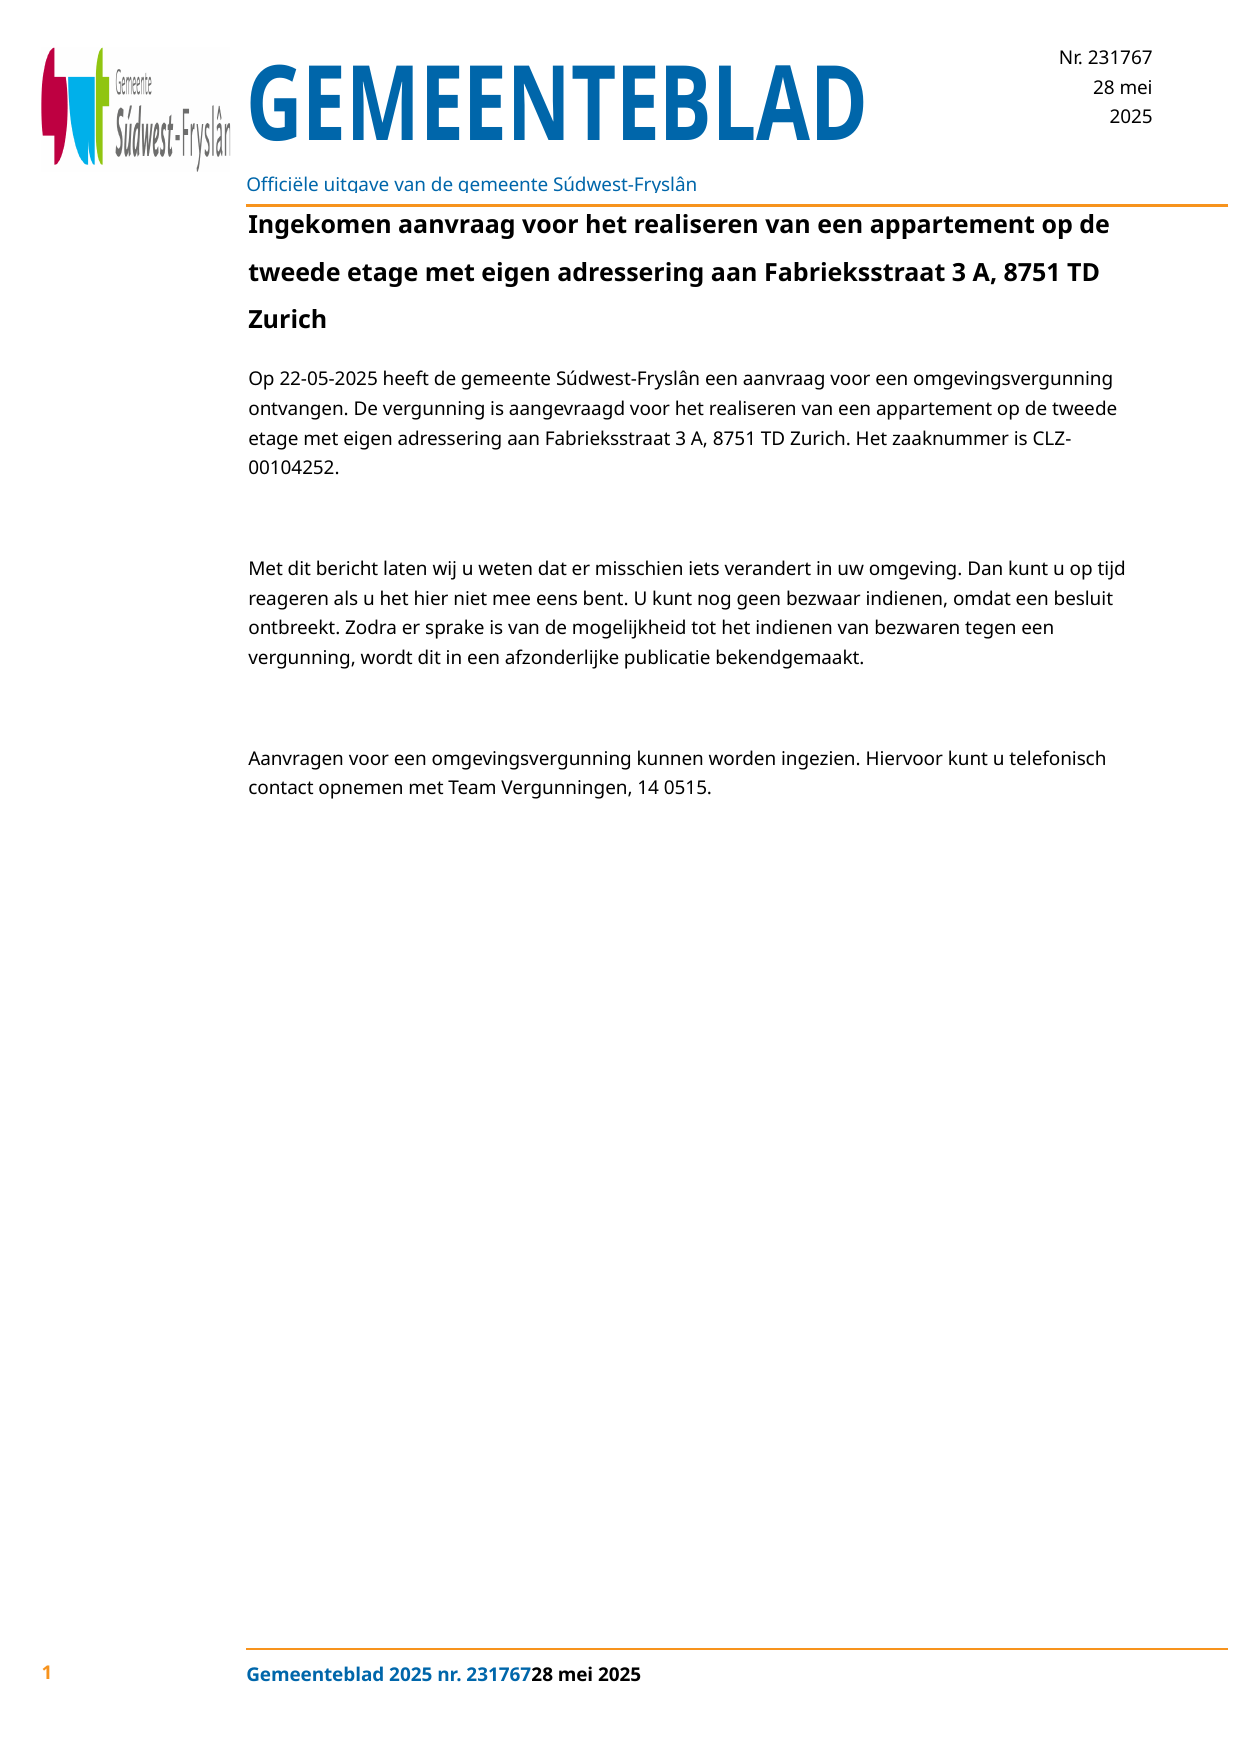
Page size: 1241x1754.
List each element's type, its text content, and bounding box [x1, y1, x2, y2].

text Ingekomen aanvraag voor het realiseren van een appartement op de tweede etage met eigen adressering aan Fabrieksstraat 3 A, 8751 TD Zurich [248, 207, 1152, 336]
text Met dit bericht laten wij u weten dat er misschien iets verandert in uw omgeving. Dan kunt u op tijd reageren als u het hier niet mee eens bent. U kunt nog geen bezwaar indienen, omdat een besluit ontbreekt. Zodra er sprake is van de mogelijkheid tot het indienen van bezwaren tegen een vergunning, wordt dit in een afzonderlijke publicatie bekendgemaakt. [248, 555, 1152, 669]
text Op 22-05-2025 heeft de gemeente Súdwest-Fryslân een aanvraag voor een omgevingsvergunning ontvangen. De vergunning is aangevraagd voor het realiseren van een appartement op de tweede etage met eigen adressering aan Fabrieksstraat 3 A, 8751 TD Zurich. Het zaaknummer is CLZ-00104252. [248, 366, 1152, 480]
picture [41, 47, 231, 172]
text Aanvragen voor een omgevingsvergunning kunnen worden ingezien. Hiervoor kunt u telefonisch contact opnemen met Team Vergunningen, 14 0515. [248, 745, 1152, 800]
